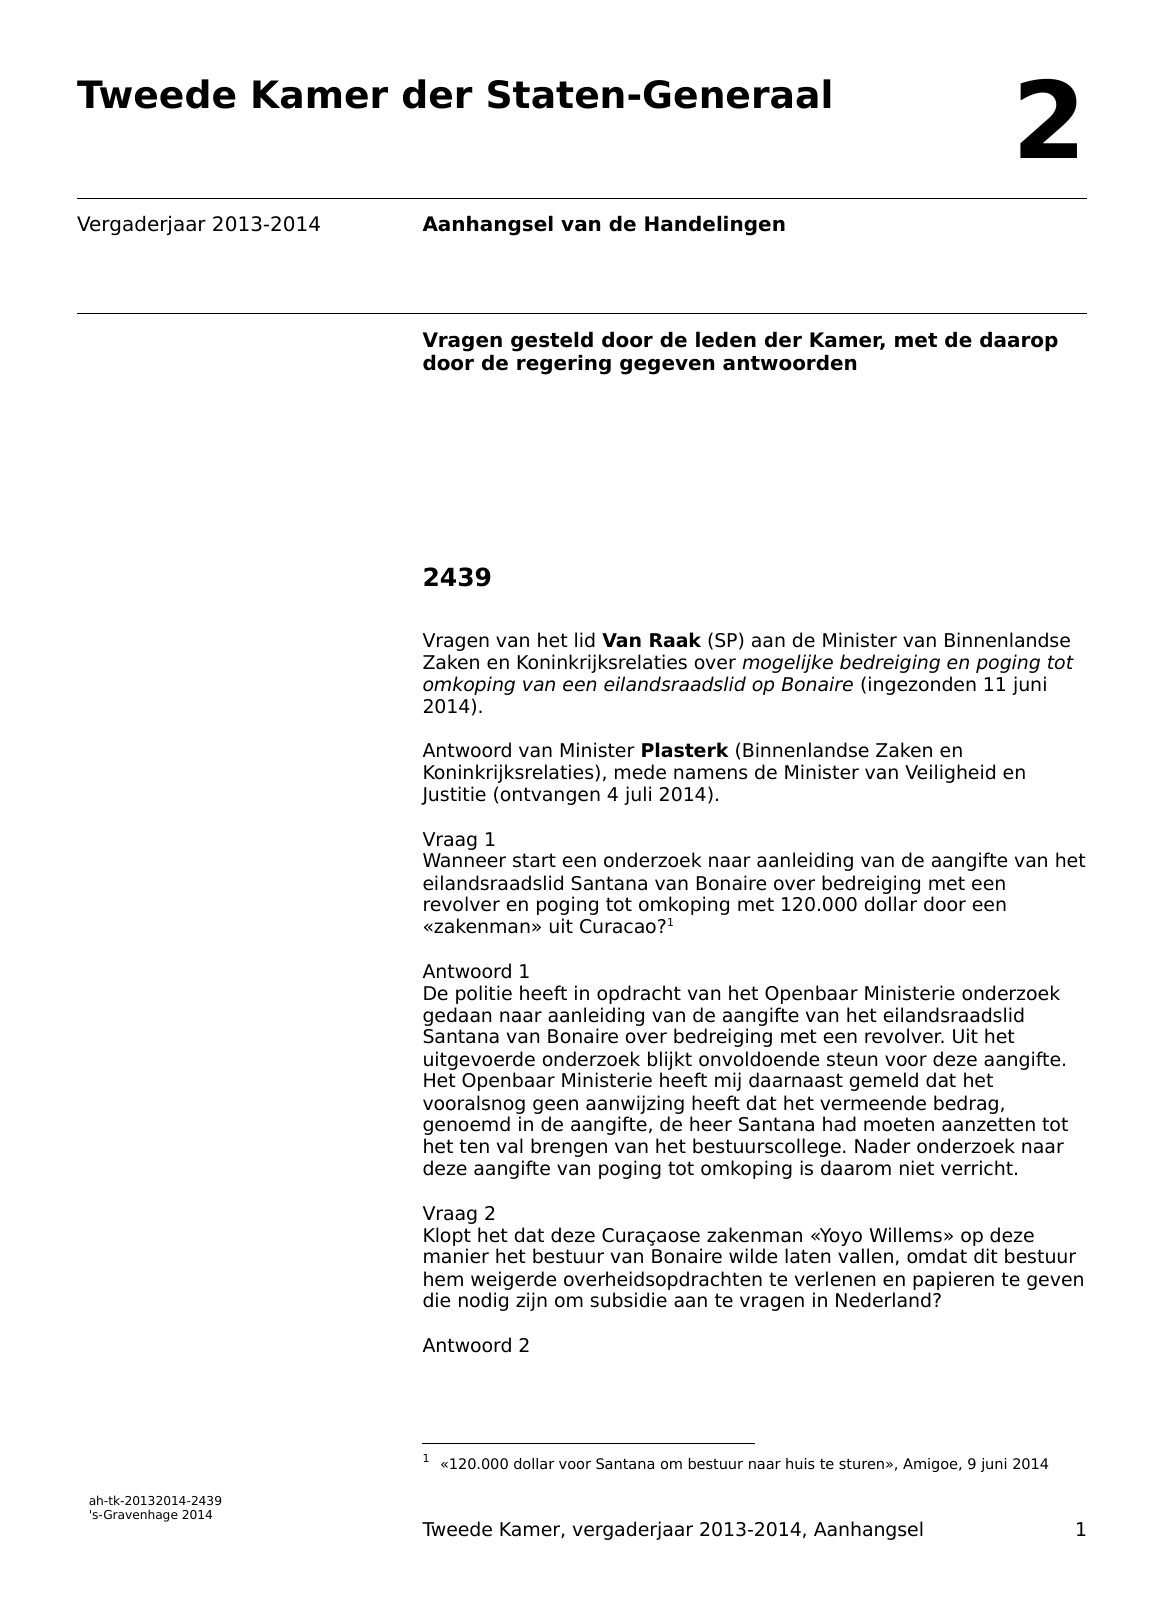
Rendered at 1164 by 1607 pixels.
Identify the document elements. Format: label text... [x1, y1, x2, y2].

text Antwoord 2 [422, 1334, 1087, 1357]
text Antwoord 1 [422, 961, 1087, 982]
table_cell [77, 314, 422, 375]
text De politie heeft in opdracht van het Openbaar Ministerie onderzoek gedaan naar aanleiding van de aangifte van het eilandsraadslid Santana van Bonaire over bedreiging met een revolver. Uit het uitgevoerde onderzoek blijkt onvoldoende steun voor deze aangifte. [422, 982, 1087, 1070]
text 's-Gravenhage 2014 [88, 1508, 323, 1522]
text Wanneer start een onderzoek naar aanleiding van de aangifte van het eilandsraadslid Santana van Bonaire over bedreiging met een revolver en poging tot omkoping met 120.000 dollar door een «zakenman» uit Curacao? [422, 850, 1087, 938]
table_cell Aanhangsel van de Handelingen [422, 199, 1087, 313]
text Antwoord van Minister Plasterk (Binnenlandse Zaken en Koninkrijksrelaties), mede namens de Minister van Veiligheid en Justitie (ontvangen 4 juli 2014). [422, 740, 1087, 806]
text Vraag 1 [422, 828, 1087, 850]
table_header Tweede Kamer der Staten-Generaal [77, 59, 886, 198]
text Vraag 2 [422, 1202, 1087, 1224]
table_header 2 [886, 59, 1087, 198]
text Klopt het dat deze Curaçaose zakenman «Yoyo Willems» op deze manier het bestuur van Bonaire wilde laten vallen, omdat dit bestuur hem weigerde overheidsopdrachten te verlenen en papieren te geven die nodig zijn om subsidie aan te vragen in Nederland? [422, 1224, 1087, 1312]
text 2439 [422, 563, 1087, 592]
text ah-tk-20132014-2439 [88, 1494, 323, 1508]
text Vragen van het lid Van Raak (SP) aan de Minister van Binnenlandse Zaken en Koninkrijksrelaties over mogelijke bedreiging en poging tot omkoping van een eilandsraadslid op Bonaire (ingezonden 11 juni 2014). [422, 630, 1087, 718]
text Het Openbaar Ministerie heeft mij daarnaast gemeld dat het vooralsnog geen aanwijzing heeft dat het vermeende bedrag, genoemd in de aangifte, de heer Santana had moeten aanzetten tot het ten val brengen van het bestuurscollege. Nader onderzoek naar deze aangifte van poging tot omkoping is daarom niet verricht. [422, 1070, 1087, 1180]
text «120.000 dollar voor Santana om bestuur naar huis te sturen», Amigoe, 9 juni 2014 [422, 1452, 1087, 1474]
table_cell Vragen gesteld door de leden der Kamer, met de daarop door de regering gegeven antwoorden [422, 314, 1087, 375]
table_cell Vergaderjaar 2013-2014 [77, 199, 422, 313]
